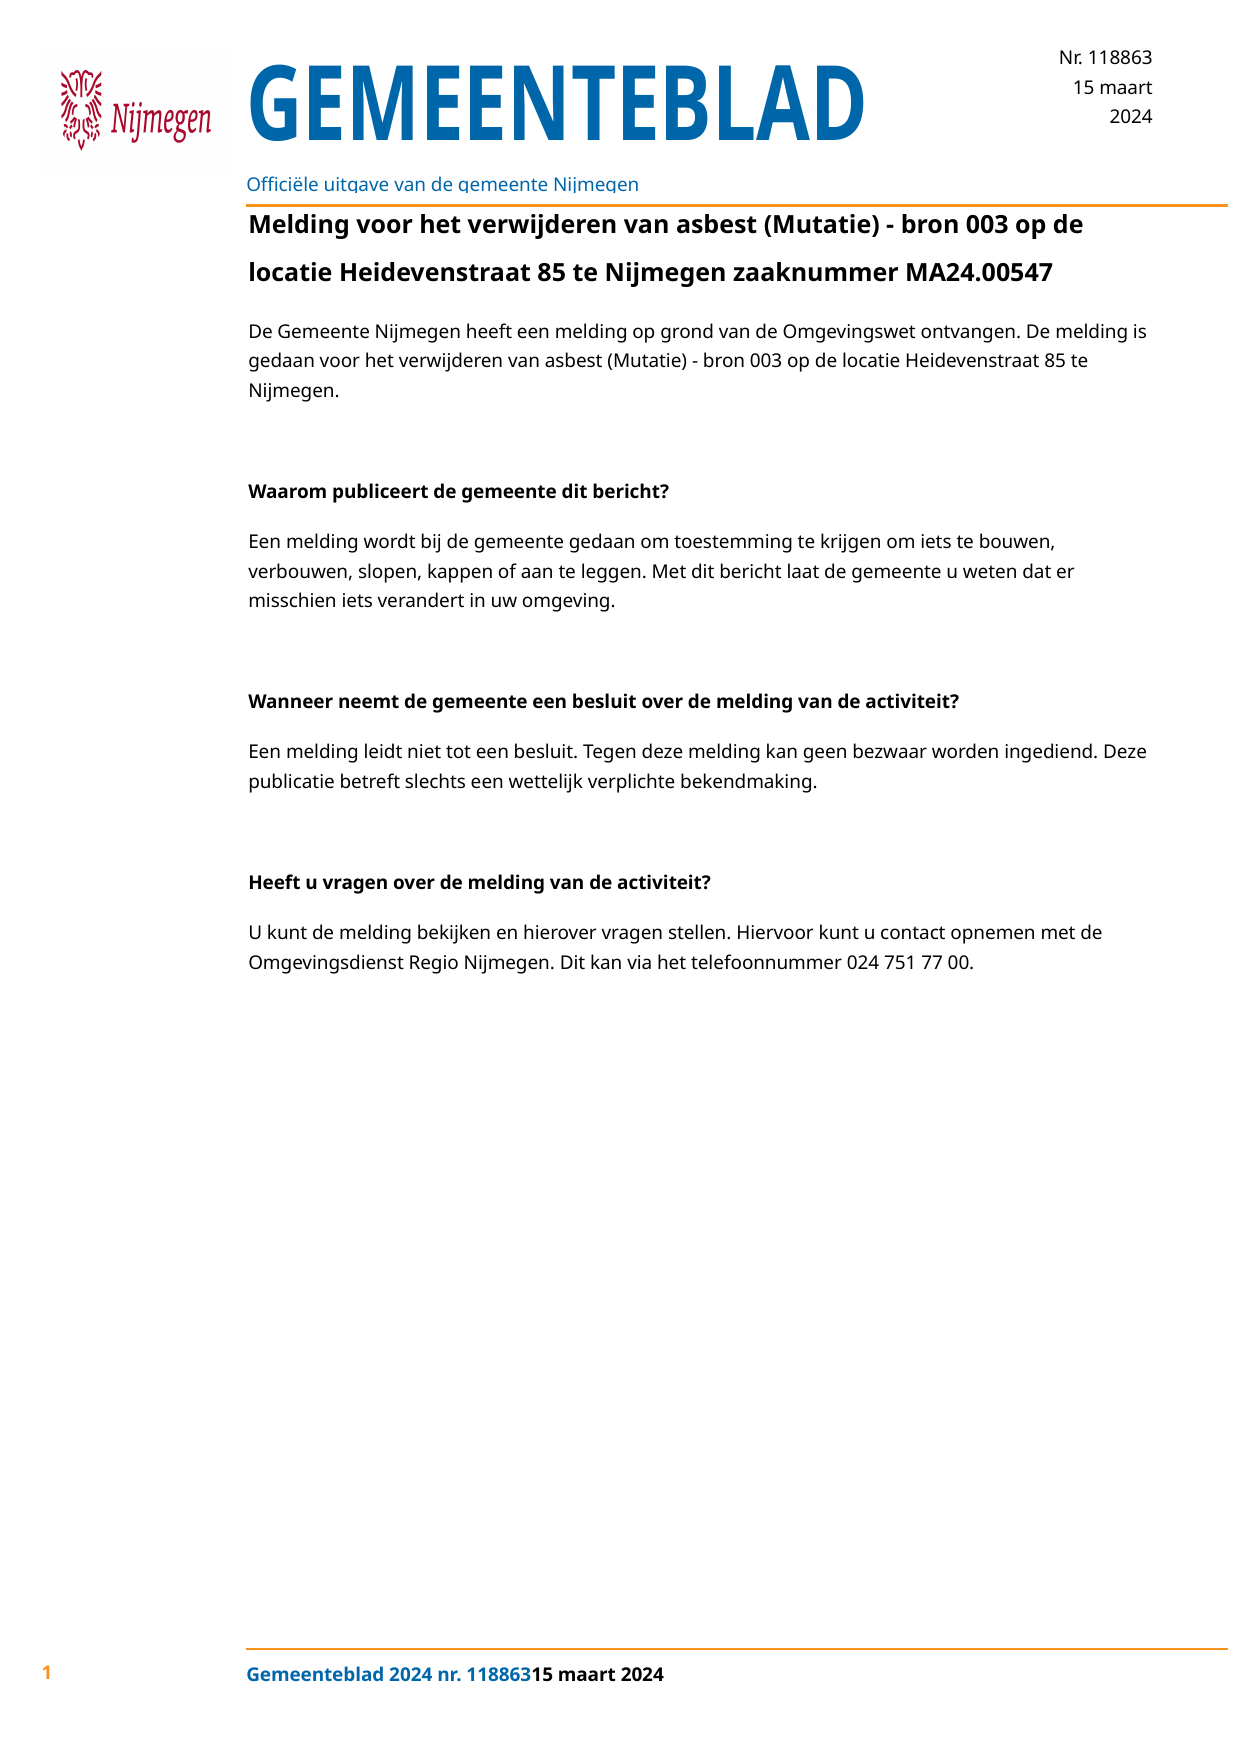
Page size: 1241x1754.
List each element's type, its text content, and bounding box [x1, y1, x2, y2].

picture [41, 47, 231, 172]
text Een melding leidt niet tot een besluit. Tegen deze melding kan geen bezwaar worden ingediend. Deze publicatie betreft slechts een wettelijk verplichte bekendmaking. [248, 739, 1152, 794]
text De Gemeente Nijmegen heeft een melding op grond van de Omgevingswet ontvangen. De melding is gedaan voor het verwijderen van asbest (Mutatie) - bron 003 op de locatie Heidevenstraat 85 te Nijmegen. [248, 318, 1152, 403]
text Melding voor het verwijderen van asbest (Mutatie) - bron 003 op de locatie Heidevenstraat 85 te Nijmegen zaaknummer MA24.00547 [248, 207, 1152, 288]
text Waarom publiceert de gemeente dit bericht? [248, 478, 1152, 504]
text Een melding wordt bij de gemeente gedaan om toestemming te krijgen om iets te bouwen, verbouwen, slopen, kappen of aan te leggen. Met dit bericht laat de gemeente u weten dat er misschien iets verandert in uw omgeving. [248, 528, 1152, 613]
text U kunt de melding bekijken en hierover vragen stellen. Hiervoor kunt u contact opnemen met de Omgevingsdienst Regio Nijmegen. Dit kan via het telefoonnummer 024 751 77 00. [248, 919, 1152, 975]
text Heeft u vragen over de melding van de activiteit? [248, 869, 1152, 895]
text Wanneer neemt de gemeente een besluit over de melding van de activiteit? [248, 688, 1152, 714]
